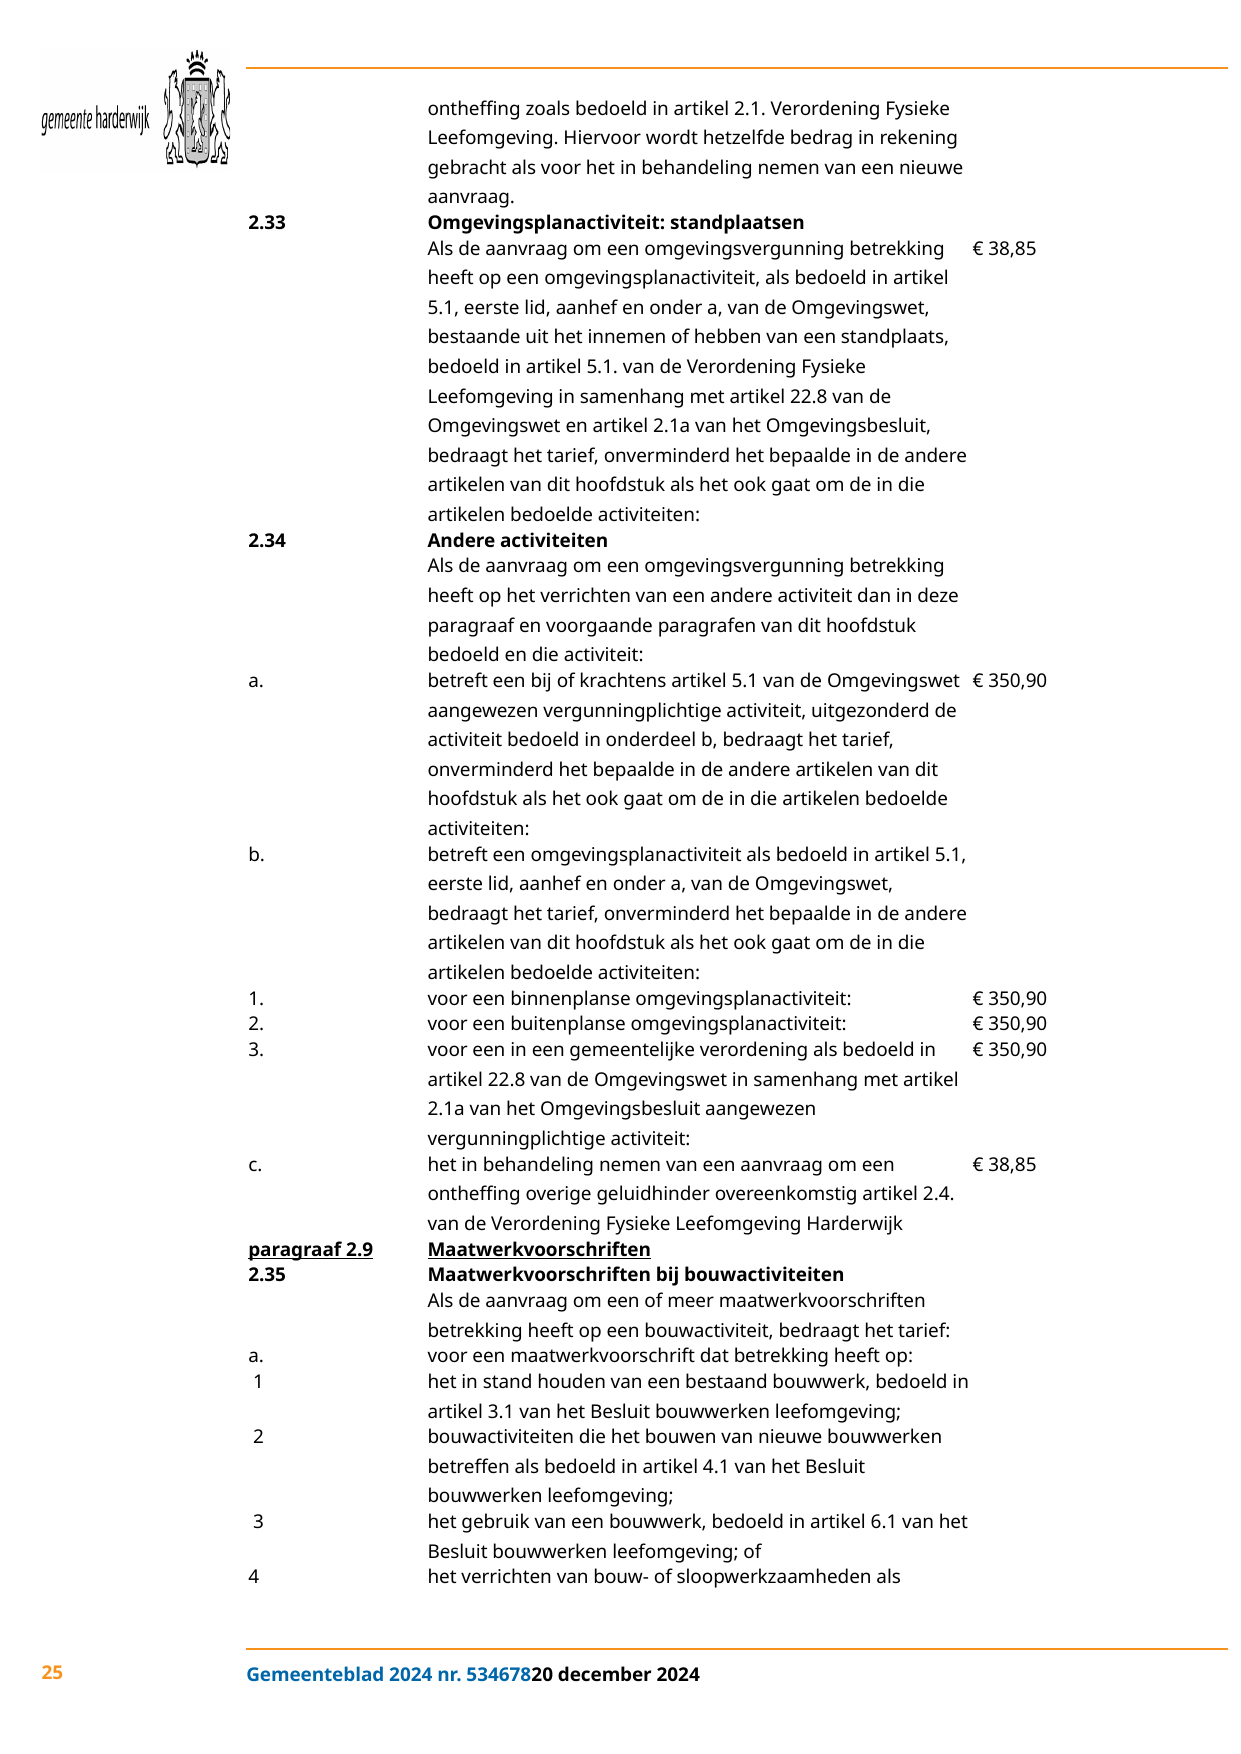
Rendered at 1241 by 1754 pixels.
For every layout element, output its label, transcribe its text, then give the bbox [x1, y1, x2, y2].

table_cell € 350,90 [973, 985, 1152, 1011]
table_cell voor een maatwerkvoorschrift dat betrekking heeft op: [427, 1343, 972, 1368]
table_cell Als de aanvraag om een omgevingsvergunning betrekking heeft op het verrichten van een andere activiteit dan in deze paragraaf en voorgaande paragrafen van dit hoofdstuk bedoeld en die activiteit: [427, 553, 972, 667]
table_cell [248, 235, 427, 527]
table_cell bouwactiviteiten die het bouwen van nieuwe bouwwerken betreffen als bedoeld in artikel 4.1 van het Besluit bouwwerken leefomgeving; [427, 1424, 972, 1508]
table_cell betreft een omgevingsplanactiviteit als bedoeld in artikel 5.1, eerste lid, aanhef en onder a, van de Omgevingswet, bedraagt het tarief, onverminderd het bepaalde in de andere artikelen van dit hoofdstuk als het ook gaat om de in die artikelen bedoelde activiteiten: [427, 841, 972, 985]
table_cell € 350,90 [973, 667, 1152, 841]
table_cell [973, 553, 1152, 667]
table_cell [973, 1368, 1152, 1423]
table_cell 2.34 [248, 527, 427, 553]
table_cell [973, 1343, 1152, 1368]
table_cell 2.35 [248, 1261, 427, 1287]
table_cell [248, 1287, 427, 1342]
table_cell Als de aanvraag om een of meer maatwerkvoorschriften betrekking heeft op een bouwactiviteit, bedraagt het tarief: [427, 1287, 972, 1342]
table_cell het in behandeling nemen van een aanvraag om een ontheffing overige geluidhinder overeenkomstig artikel 2.4. van de Verordening Fysieke Leefomgeving Harderwijk [427, 1151, 972, 1236]
table_cell 2.33 [248, 209, 427, 235]
table_cell paragraaf 2.9 [248, 1236, 427, 1261]
table_cell voor een binnenplanse omgevingsplanactiviteit: [427, 985, 972, 1011]
table_cell [973, 209, 1152, 235]
table_cell 2 [248, 1424, 427, 1508]
table_cell [973, 527, 1152, 553]
table_cell voor een in een gemeentelijke verordening als bedoeld in artikel 22.8 van de Omgevingswet in samenhang met artikel 2.1a van het Omgevingsbesluit aangewezen vergunningplichtige activiteit: [427, 1036, 972, 1151]
table_cell [973, 1261, 1152, 1287]
table_cell 1 [248, 1368, 427, 1423]
table_cell ontheffing zoals bedoeld in artikel 2.1. Verordening Fysieke Leefomgeving. Hiervoor wordt hetzelfde bedrag in rekening gebracht als voor het in behandeling nemen van een nieuwe aanvraag. [427, 95, 972, 209]
table_cell a. [248, 667, 427, 841]
table_cell [973, 1424, 1152, 1508]
table_cell € 38,85 [973, 1151, 1152, 1236]
picture [41, 47, 231, 172]
table_cell [973, 841, 1152, 985]
table_cell Maatwerkvoorschriften bij bouwactiviteiten [427, 1261, 972, 1287]
table_cell het gebruik van een bouwwerk, bedoeld in artikel 6.1 van het Besluit bouwwerken leefomgeving; of [427, 1509, 972, 1564]
table_cell [973, 95, 1152, 209]
table_cell 2. [248, 1011, 427, 1036]
table_cell voor een buitenplanse omgevingsplanactiviteit: [427, 1011, 972, 1036]
table_cell 3 [248, 1509, 427, 1564]
table_cell € 350,90 [973, 1036, 1152, 1151]
table_cell [973, 1509, 1152, 1564]
table_cell het in stand houden van een bestaand bouwwerk, bedoeld in artikel 3.1 van het Besluit bouwwerken leefomgeving; [427, 1368, 972, 1423]
table_cell Maatwerkvoorschriften [427, 1236, 972, 1261]
table_cell betreft een bij of krachtens artikel 5.1 van de Omgevingswet aangewezen vergunningplichtige activiteit, uitgezonderd de activiteit bedoeld in onderdeel b, bedraagt het tarief, onverminderd het bepaalde in de andere artikelen van dit hoofdstuk als het ook gaat om de in die artikelen bedoelde activiteiten: [427, 667, 972, 841]
table_cell Omgevingsplanactiviteit: standplaatsen [427, 209, 972, 235]
table_cell 4 [248, 1564, 427, 1589]
table_cell [973, 1564, 1152, 1589]
table_cell € 350,90 [973, 1011, 1152, 1036]
table_cell € 38,85 [973, 235, 1152, 527]
table_cell Als de aanvraag om een omgevingsvergunning betrekking heeft op een omgevingsplanactiviteit, als bedoeld in artikel 5.1, eerste lid, aanhef en onder a, van de Omgevingswet, bestaande uit het innemen of hebben van een standplaats, bedoeld in artikel 5.1. van de Verordening Fysieke Leefomgeving in samenhang met artikel 22.8 van de Omgevingswet en artikel 2.1a van het Omgevingsbesluit, bedraagt het tarief, onverminderd het bepaalde in de andere artikelen van dit hoofdstuk als het ook gaat om de in die artikelen bedoelde activiteiten: [427, 235, 972, 527]
table_cell het verrichten van bouw- of sloopwerkzaamheden als [427, 1564, 972, 1589]
table_cell 3. [248, 1036, 427, 1151]
table_cell [248, 553, 427, 667]
table_cell [973, 1236, 1152, 1261]
table_cell b. [248, 841, 427, 985]
table_cell a. [248, 1343, 427, 1368]
table_cell Andere activiteiten [427, 527, 972, 553]
table_cell 1. [248, 985, 427, 1011]
table_cell [248, 95, 427, 209]
table_cell [973, 1287, 1152, 1342]
table_cell c. [248, 1151, 427, 1236]
